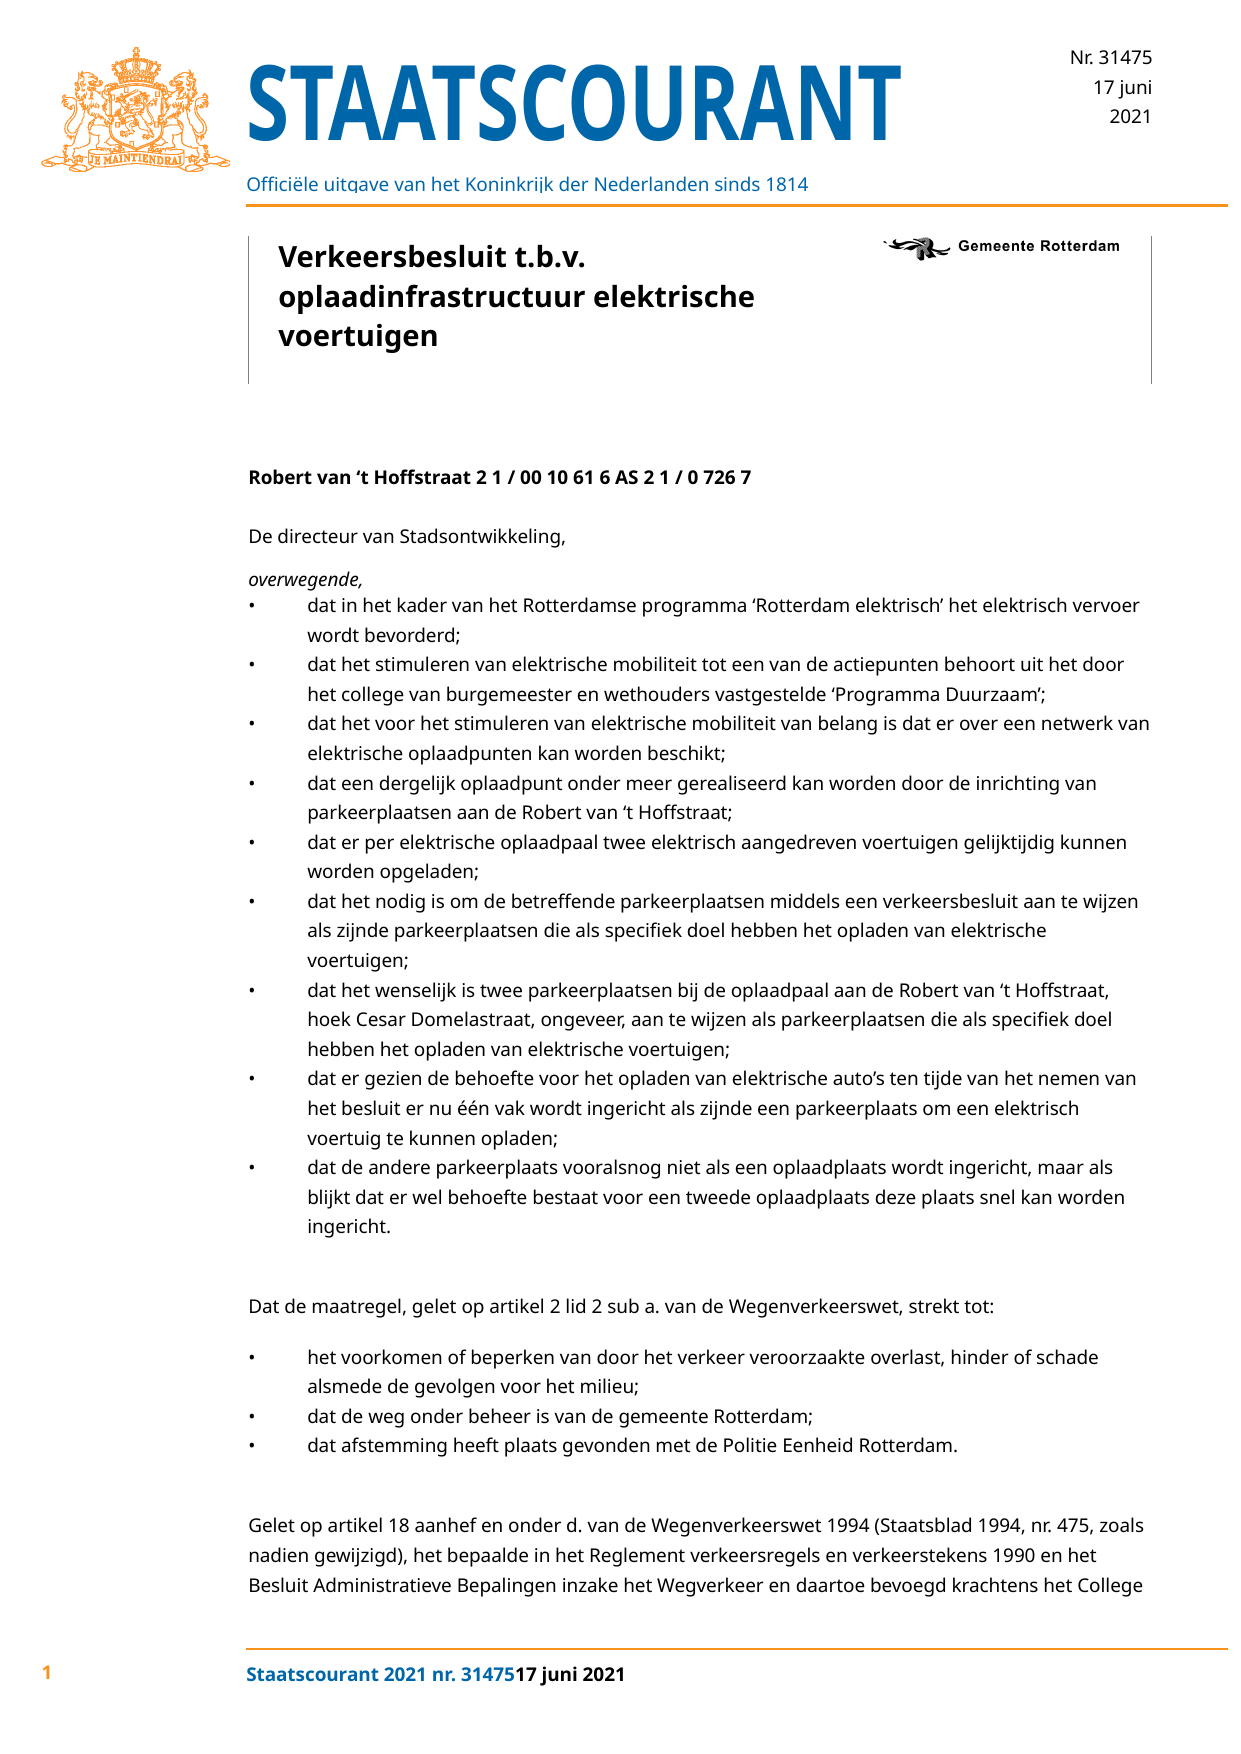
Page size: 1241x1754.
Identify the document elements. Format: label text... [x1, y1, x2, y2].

text De directeur van Stadsontwikkeling, [248, 523, 1152, 549]
list het voorkomen of beperken van door het verkeer veroorzaakte overlast, hinder of schade alsmede de gevolgen voor het milieu; [248, 1344, 1152, 1399]
list dat er per elektrische oplaadpaal twee elektrisch aangedreven voertuigen gelijktijdig kunnen worden opgeladen; [248, 829, 1152, 884]
list dat een dergelijk oplaadpunt onder meer gerealiseerd kan worden door de inrichting van parkeerplaatsen aan de Robert van ‘t Hoffstraat; [248, 770, 1152, 825]
picture [882, 236, 1119, 261]
list dat het nodig is om de betreffende parkeerplaatsen middels een verkeersbesluit aan te wijzen als zijnde parkeerplaatsen die als specifiek doel hebben het opladen van elektrische voertuigen; [248, 888, 1152, 973]
list dat er gezien de behoefte voor het opladen van elektrische auto’s ten tijde van het nemen van het besluit er nu één vak wordt ingericht als zijnde een parkeerplaats om een elektrisch voertuig te kunnen opladen; [248, 1066, 1152, 1151]
list dat in het kader van het Rotterdamse programma ‘Rotterdam elektrisch’ het elektrisch vervoer wordt bevorderd; [248, 592, 1152, 648]
list dat het voor het stimuleren van elektrische mobiliteit van belang is dat er over een netwerk van elektrische oplaadpunten kan worden beschikt; [248, 711, 1152, 766]
text Gelet op artikel 18 aanhef en onder d. van de Wegenverkeerswet 1994 (Staatsblad 1994, nr. 475, zoals nadien gewijzigd), het bepaalde in het Reglement verkeersregels en verkeerstekens 1990 en het Besluit Administratieve Bepalingen inzake het Wegverkeer en daartoe bevoegd krachtens het College [248, 1513, 1152, 1598]
list dat afstemming heeft plaats gevonden met de Politie Eenheid Rotterdam. [248, 1433, 1152, 1458]
list dat de weg onder beheer is van de gemeente Rotterdam; [248, 1403, 1152, 1429]
table_header [850, 236, 1151, 384]
list dat de andere parkeerplaats vooralsnog niet als een oplaadplaats wordt ingericht, maar als blijkt dat er wel behoefte bestaat voor een tweede oplaadplaats deze plaats snel kan worden ingericht. [248, 1154, 1152, 1239]
text overwegende, [248, 567, 1152, 592]
list dat het stimuleren van elektrische mobiliteit tot een van de actiepunten behoort uit het door het college van burgemeester en wethouders vastgestelde ‘Programma Duurzaam’; [248, 651, 1152, 707]
picture [41, 47, 231, 172]
text Robert van ‘t Hoffstraat 2 1 / 00 10 61 6 AS 2 1 / 0 726 7 [248, 464, 1152, 490]
text Dat de maatregel, gelet op artikel 2 lid 2 sub a. van de Wegenverkeerswet, strekt tot: [248, 1293, 1152, 1319]
list dat het wenselijk is twee parkeerplaatsen bij de oplaadpaal aan de Robert van ‘t Hoffstraat, hoek Cesar Domelastraat, ongeveer, aan te wijzen als parkeerplaatsen die als specifiek doel hebben het opladen van elektrische voertuigen; [248, 977, 1152, 1062]
table_header Verkeersbesluit t.b.v. oplaadinfrastructuur elektrische voertuigen [249, 236, 850, 384]
